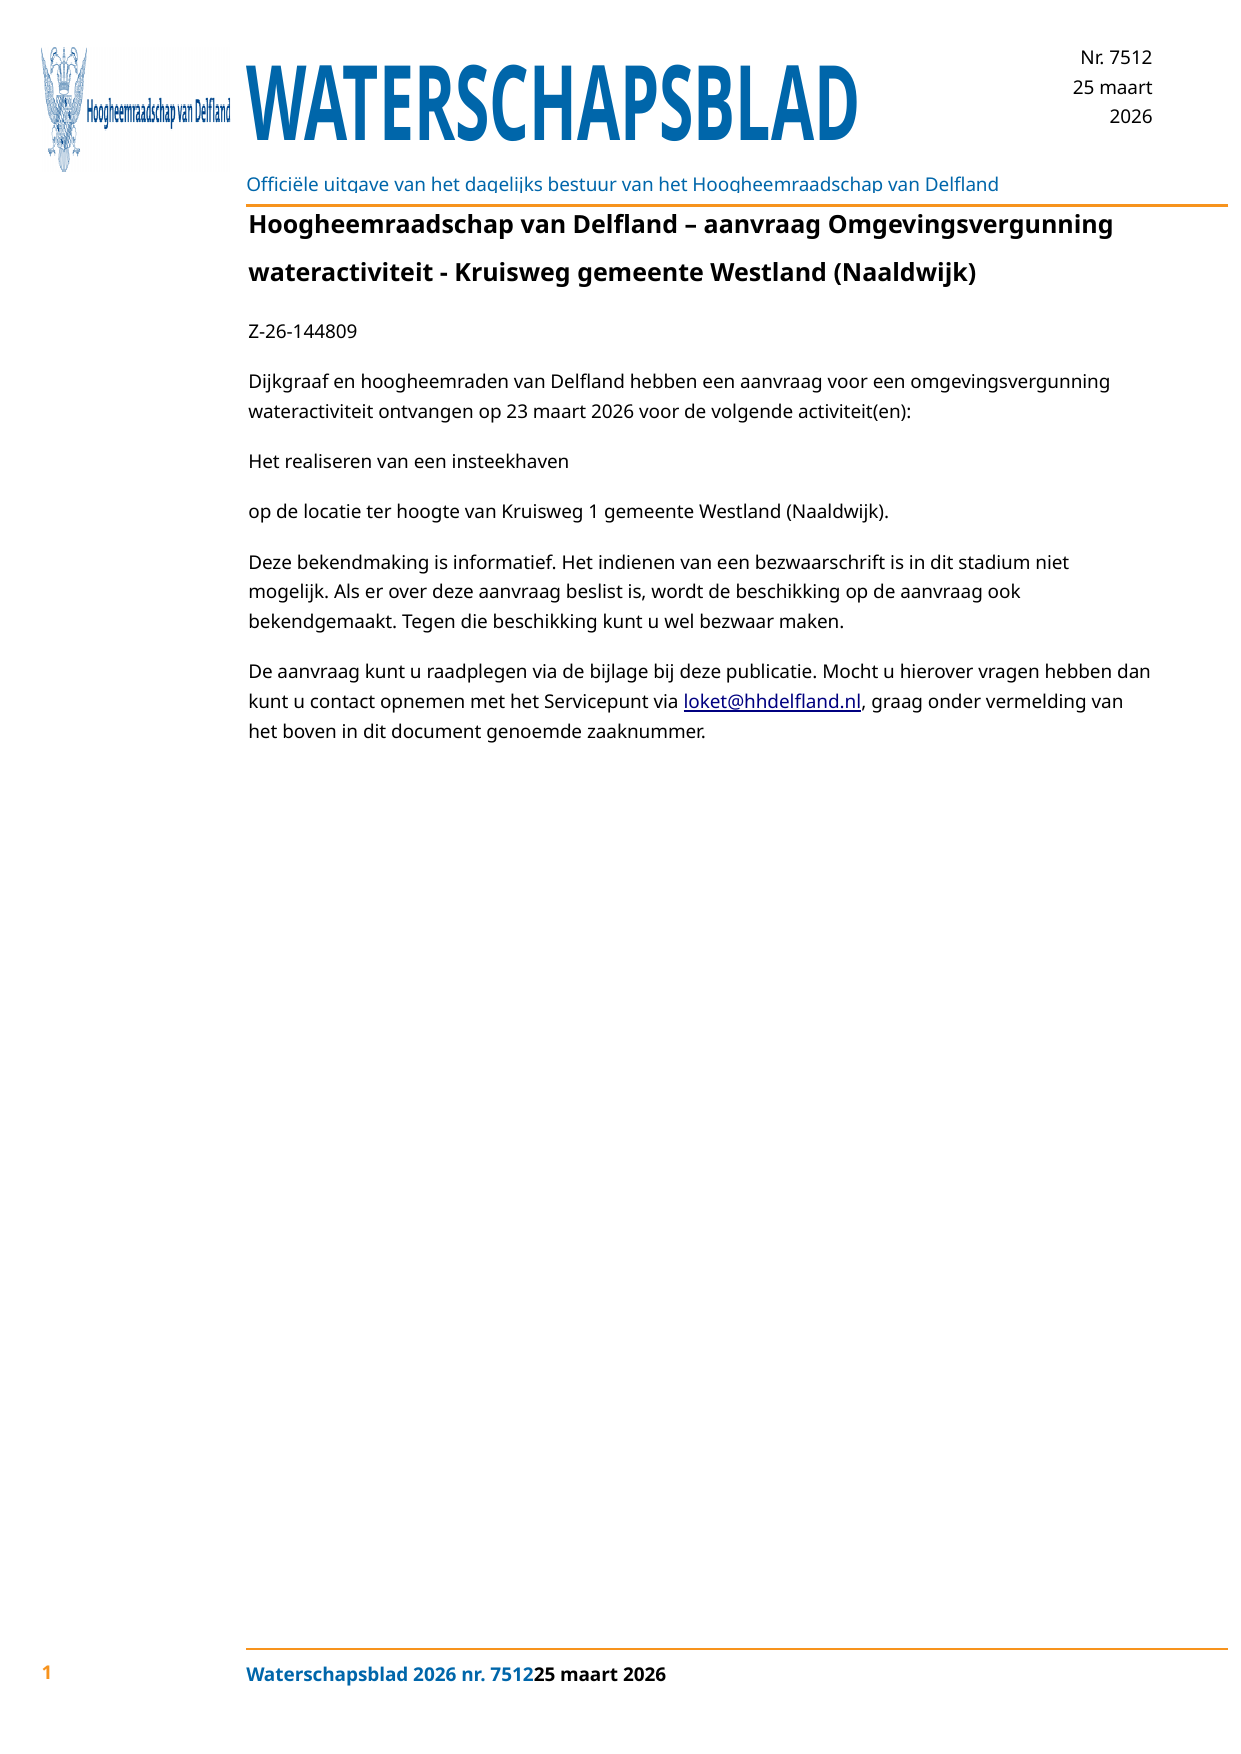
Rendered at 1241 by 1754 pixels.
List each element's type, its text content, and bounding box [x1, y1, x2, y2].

text Deze bekendmaking is informatief. Het indienen van een bezwaarschrift is in dit stadium niet mogelijk. Als er over deze aanvraag beslist is, wordt de beschikking op de aanvraag ook bekendgemaakt. Tegen die beschikking kunt u wel bezwaar maken. [248, 549, 1152, 634]
text De aanvraag kunt u raadplegen via de bijlage bij deze publicatie. Mocht u hierover vragen hebben dan kunt u contact opnemen met het Servicepunt via loket@hhdelfland.nl, graag onder vermelding van het boven in dit document genoemde zaaknummer. [248, 659, 1152, 744]
text Z-26-144809 [248, 318, 1152, 344]
text op de locatie ter hoogte van Kruisweg 1 gemeente Westland (Naaldwijk). [248, 499, 1152, 524]
text Het realiseren van een insteekhaven [248, 448, 1152, 474]
picture [41, 47, 231, 172]
text Dijkgraaf en hoogheemraden van Delfland hebben een aanvraag voor een omgevingsvergunning wateractiviteit ontvangen op 23 maart 2026 voor de volgende activiteit(en): [248, 368, 1152, 424]
text Hoogheemraadschap van Delfland – aanvraag Omgevingsvergunning wateractiviteit - Kruisweg gemeente Westland (Naaldwijk) [248, 207, 1152, 288]
